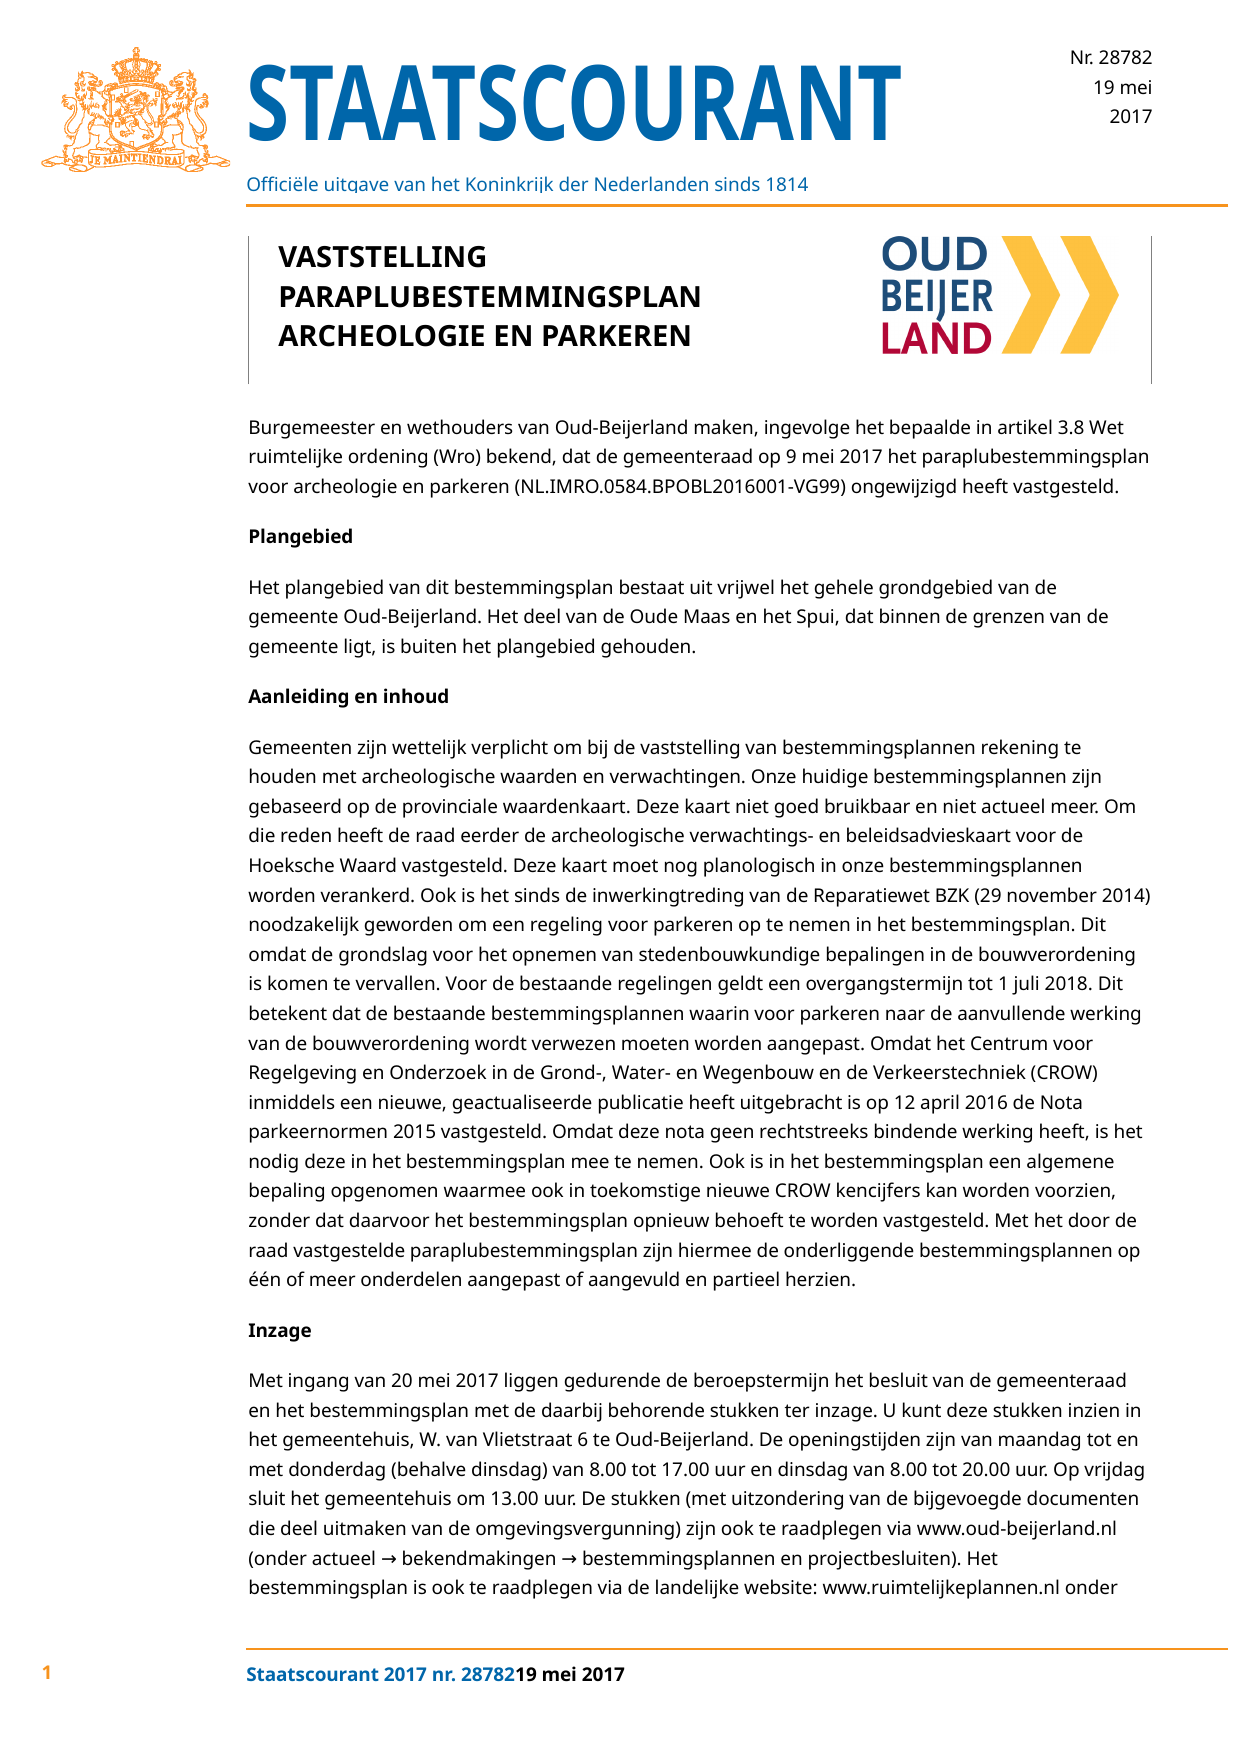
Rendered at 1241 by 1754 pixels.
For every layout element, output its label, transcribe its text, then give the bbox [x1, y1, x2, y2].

text Met ingang van 20 mei 2017 liggen gedurende de beroepstermijn het besluit van de gemeenteraad en het bestemmingsplan met de daarbij behorende stukken ter inzage. U kunt deze stukken inzien in het gemeentehuis, W. van Vlietstraat 6 te Oud-Beijerland. De openingstijden zijn van maandag tot en met donderdag (behalve dinsdag) van 8.00 tot 17.00 uur en dinsdag van 8.00 tot 20.00 uur. Op vrijdag sluit het gemeentehuis om 13.00 uur. De stukken (met uitzondering van de bijgevoegde documenten die deel uitmaken van de omgevingsvergunning) zijn ook te raadplegen via www.oud-beijerland.nl (onder actueel → bekendmakingen → bestemmingsplannen en projectbesluiten). Het bestemmingsplan is ook te raadplegen via de landelijke website: www.ruimtelijkeplannen.nl onder [248, 1367, 1152, 1600]
table_header VASTSTELLING PARAPLUBESTEMMINGSPLAN ARCHEOLOGIE EN PARKEREN [249, 236, 850, 384]
text Gemeenten zijn wettelijk verplicht om bij de vaststelling van bestemmingsplannen rekening te houden met archeologische waarden en verwachtingen. Onze huidige bestemmingsplannen zijn gebaseerd op de provinciale waardenkaart. Deze kaart niet goed bruikbaar en niet actueel meer. Om die reden heeft de raad eerder de archeologische verwachtings- en beleidsadvieskaart voor de Hoeksche Waard vastgesteld. Deze kaart moet nog planologisch in onze bestemmingsplannen worden verankerd. Ook is het sinds de inwerkingtreding van de Reparatiewet BZK (29 november 2014) noodzakelijk geworden om een regeling voor parkeren op te nemen in het bestemmingsplan. Dit omdat de grondslag voor het opnemen van stedenbouwkundige bepalingen in de bouwverordening is komen te vervallen. Voor de bestaande regelingen geldt een overgangstermijn tot 1 juli 2018. Dit betekent dat de bestaande bestemmingsplannen waarin voor parkeren naar de aanvullende werking van de bouwverordening wordt verwezen moeten worden aangepast. Omdat het Centrum voor Regelgeving en Onderzoek in de Grond-, Water- en Wegenbouw en de Verkeerstechniek (CROW) inmiddels een nieuwe, geactualiseerde publicatie heeft uitgebracht is op 12 april 2016 de Nota parkeernormen 2015 vastgesteld. Omdat deze nota geen rechtstreeks bindende werking heeft, is het nodig deze in het bestemmingsplan mee te nemen. Ook is in het bestemmingsplan een algemene bepaling opgenomen waarmee ook in toekomstige nieuwe CROW kencijfers kan worden voorzien, zonder dat daarvoor het bestemmingsplan opnieuw behoeft te worden vastgesteld. Met het door de raad vastgestelde paraplubestemmingsplan zijn hiermee de onderliggende bestemmingsplannen op één of meer onderdelen aangepast of aangevuld en partieel herzien. [248, 734, 1152, 1292]
text Plangebied [248, 523, 1152, 549]
text Aanleiding en inhoud [248, 683, 1152, 709]
text Inzage [248, 1317, 1152, 1343]
picture [41, 47, 231, 172]
text Het plangebied van dit bestemmingsplan bestaat uit vrijwel het gehele grondgebied van de gemeente Oud-Beijerland. Het deel van de Oude Maas en het Spui, dat binnen de grenzen van de gemeente ligt, is buiten het plangebied gehouden. [248, 574, 1152, 659]
text Burgemeester en wethouders van Oud-Beijerland maken, ingevolge het bepaalde in artikel 3.8 Wet ruimtelijke ordening (Wro) bekend, dat de gemeenteraad op 9 mei 2017 het paraplubestemmingsplan voor archeologie en parkeren (NL.IMRO.0584.BPOBL2016001-VG99) ongewijzigd heeft vastgesteld. [248, 414, 1152, 499]
picture [882, 236, 1119, 354]
table_header [850, 236, 1151, 384]
